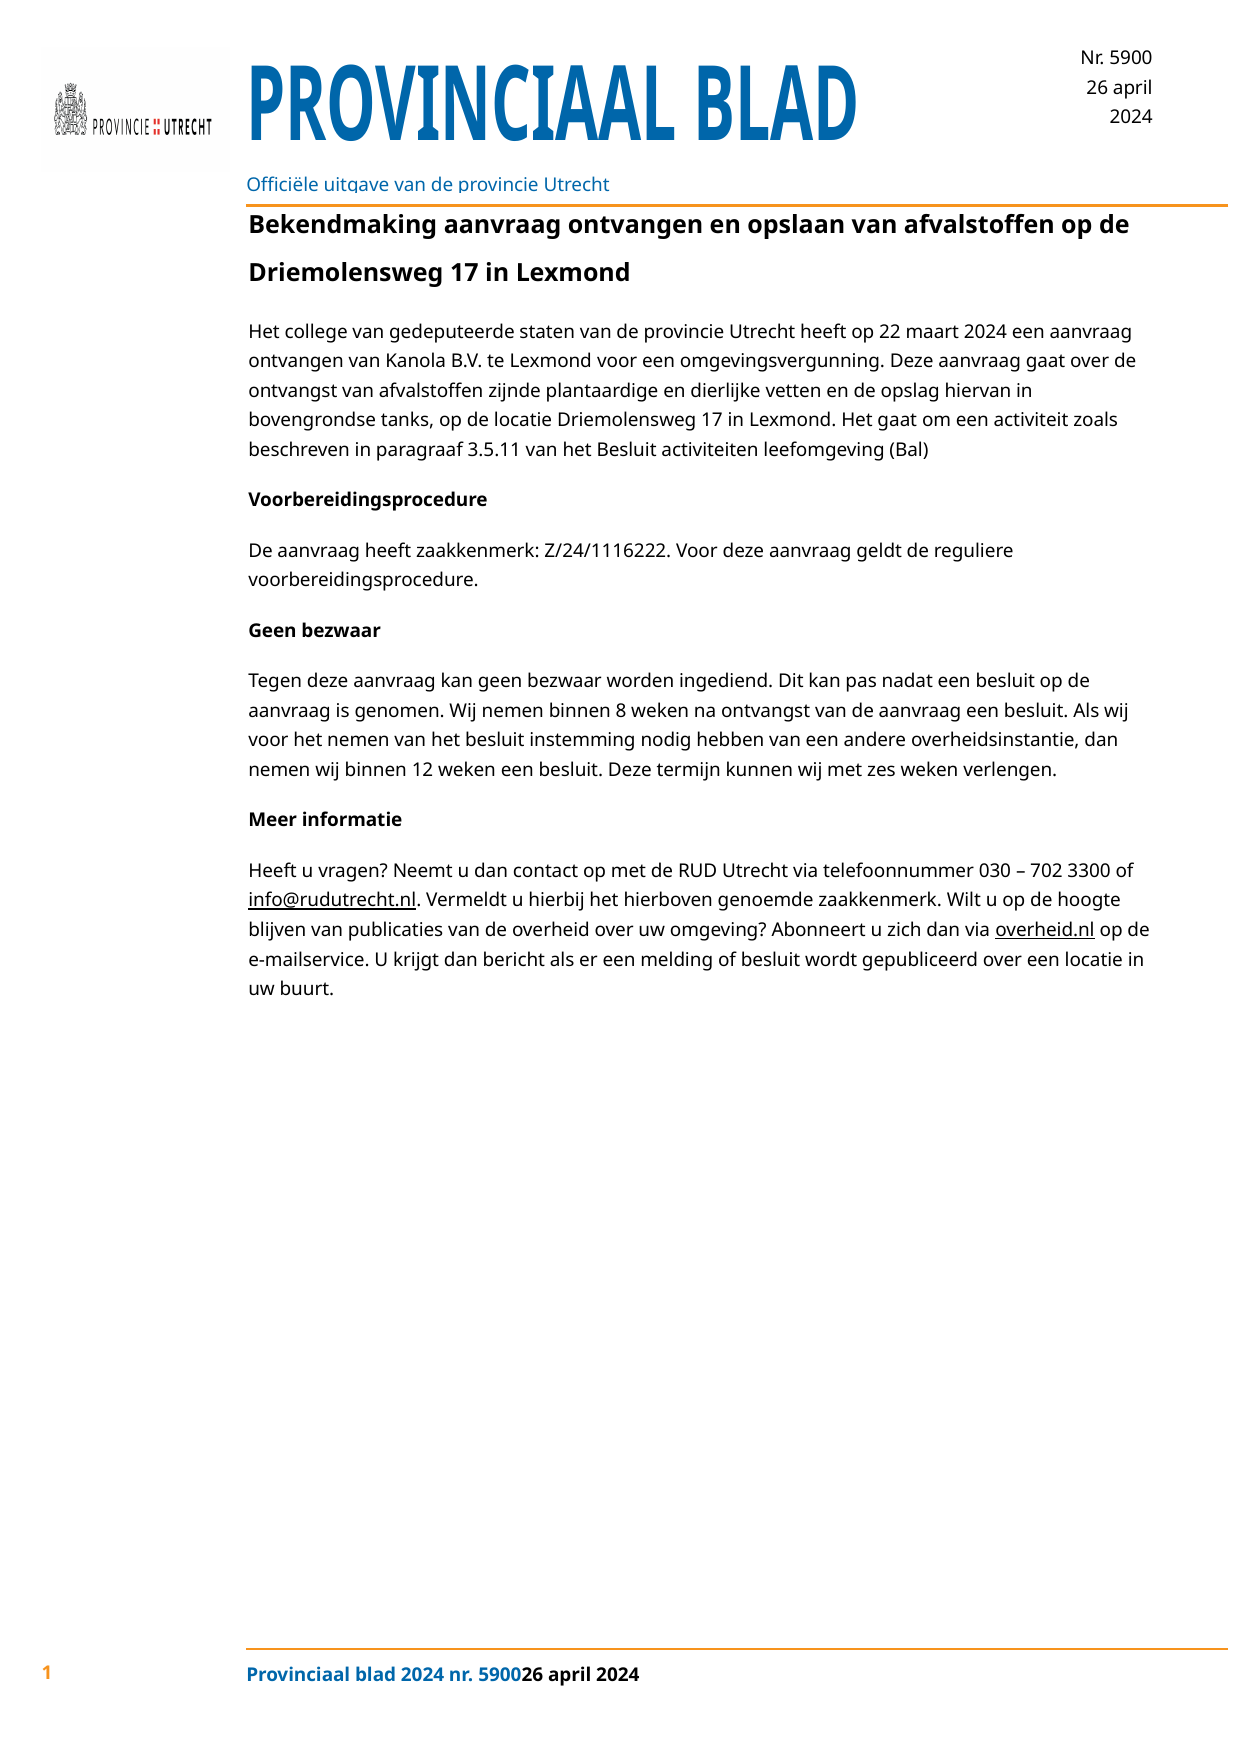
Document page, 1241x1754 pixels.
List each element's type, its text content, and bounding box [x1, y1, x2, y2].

text Voorbereidingsprocedure [248, 487, 1152, 512]
text Geen bezwaar [248, 617, 1152, 643]
text Het college van gedeputeerde staten van de provincie Utrecht heeft op 22 maart 2024 een aanvraag ontvangen van Kanola B.V. te Lexmond voor een omgevingsvergunning. Deze aanvraag gaat over de ontvangst van afvalstoffen zijnde plantaardige en dierlijke vetten en de opslag hiervan in bovengrondse tanks, op de locatie Driemolensweg 17 in Lexmond. Het gaat om een activiteit zoals beschreven in paragraaf 3.5.11 van het Besluit activiteiten leefomgeving (Bal) [248, 318, 1152, 462]
picture [41, 47, 231, 172]
text De aanvraag heeft zaakkenmerk: Z/24/1116222. Voor deze aanvraag geldt de reguliere voorbereidingsprocedure. [248, 537, 1152, 592]
text Meer informatie [248, 807, 1152, 832]
text Heeft u vragen? Neemt u dan contact op met de RUD Utrecht via telefoonnummer 030 – 702 3300 of info@rudutrecht.nl. Vermeldt u hierbij het hierboven genoemde zaakkenmerk. Wilt u op de hoogte blijven van publicaties van de overheid over uw omgeving? Abonneert u zich dan via overheid.nl op de e-mailservice. U krijgt dan bericht als er een melding of besluit wordt gepubliceerd over een locatie in uw buurt. [248, 857, 1152, 1001]
text Tegen deze aanvraag kan geen bezwaar worden ingediend. Dit kan pas nadat een besluit op de aanvraag is genomen. Wij nemen binnen 8 weken na ontvangst van de aanvraag een besluit. Als wij voor het nemen van het besluit instemming nodig hebben van een andere overheidsinstantie, dan nemen wij binnen 12 weken een besluit. Deze termijn kunnen wij met zes weken verlengen. [248, 667, 1152, 782]
text Bekendmaking aanvraag ontvangen en opslaan van afvalstoffen op de Driemolensweg 17 in Lexmond [248, 207, 1152, 288]
